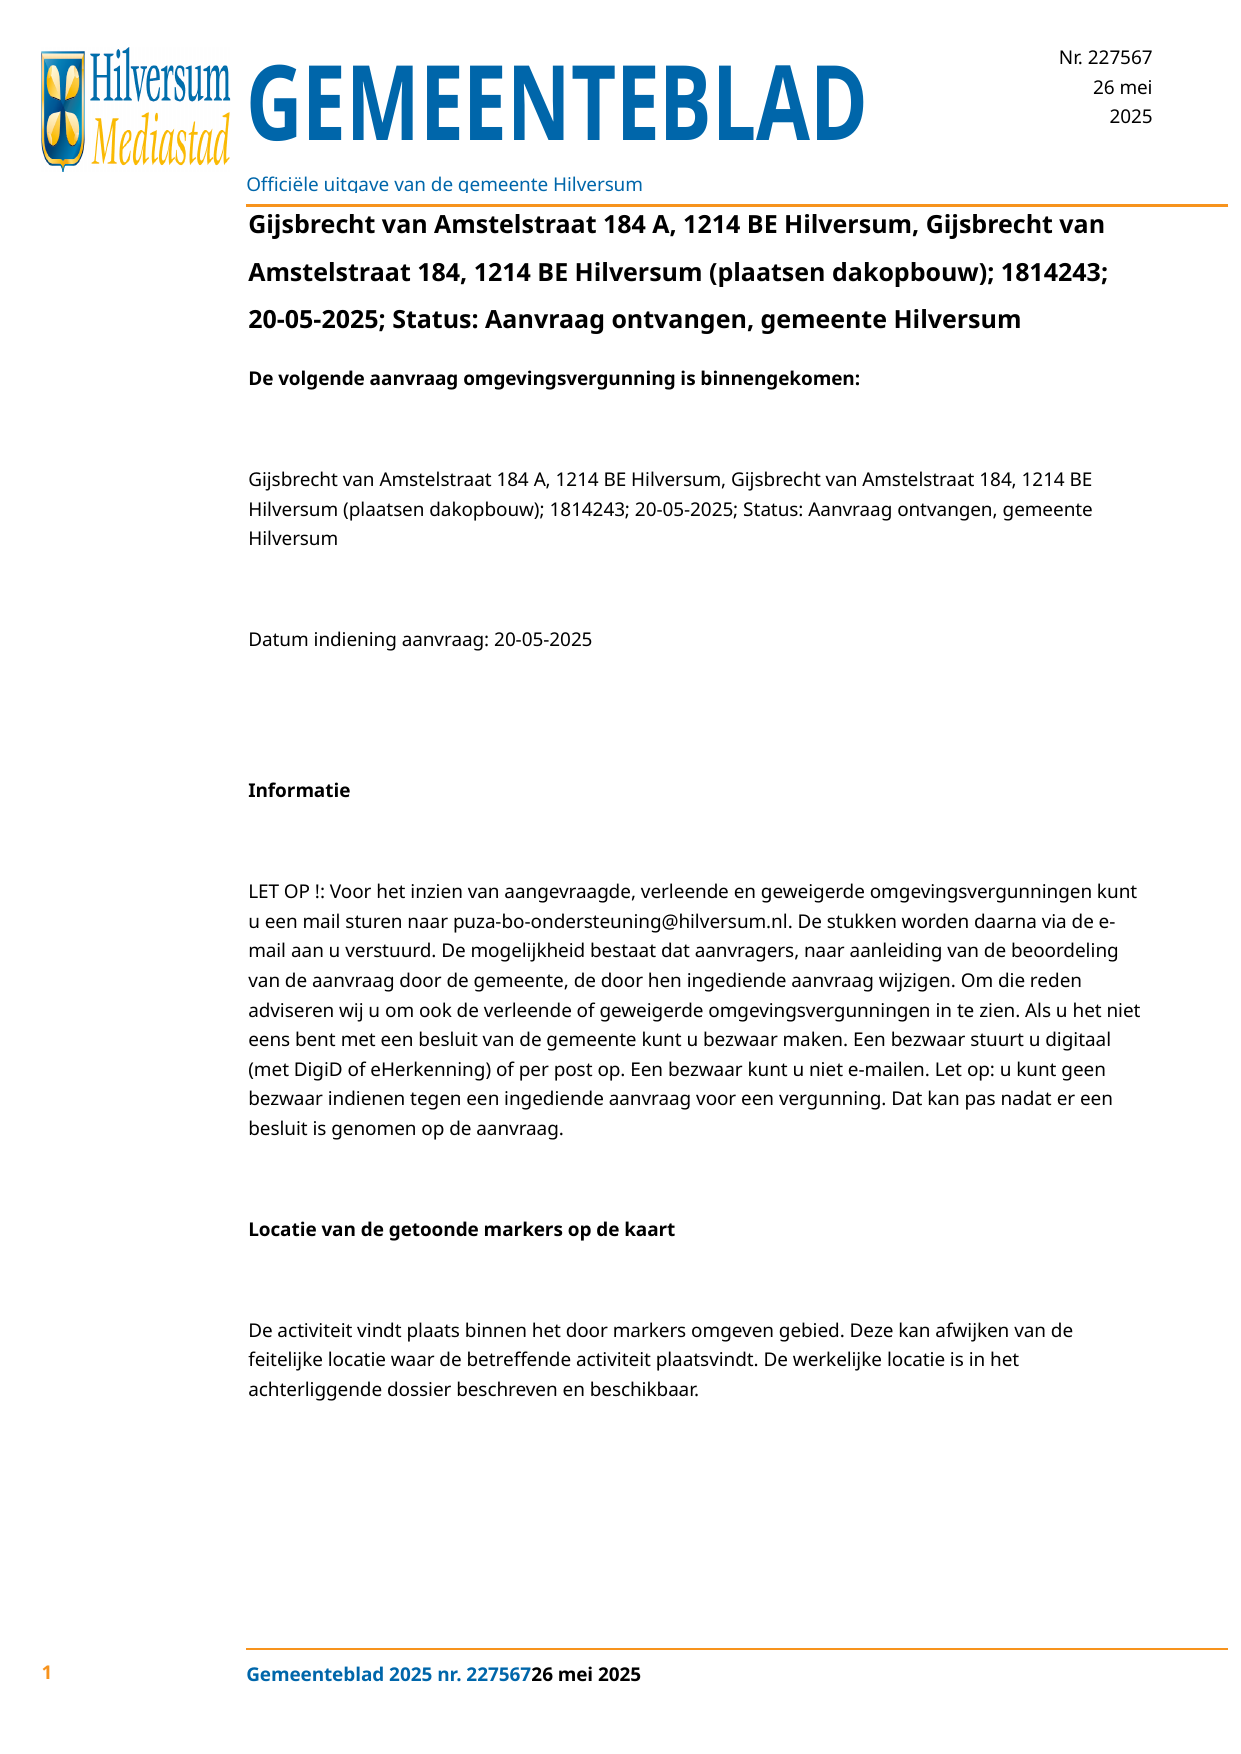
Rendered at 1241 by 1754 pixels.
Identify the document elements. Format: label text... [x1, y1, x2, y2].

text LET OP !: Voor het inzien van aangevraagde, verleende en geweigerde omgevingsvergunningen kunt u een mail sturen naar puza-bo-ondersteuning@hilversum.nl. De stukken worden daarna via de e-mail aan u verstuurd. De mogelijkheid bestaat dat aanvragers, naar aanleiding van de beoordeling van de aanvraag door de gemeente, de door hen ingediende aanvraag wijzigen. Om die reden adviseren wij u om ook de verleende of geweigerde omgevingsvergunningen in te zien. Als u het niet eens bent met een besluit van de gemeente kunt u bezwaar maken. Een bezwaar stuurt u digitaal (met DigiD of eHerkenning) of per post op. Een bezwaar kunt u niet e-mailen. Let op: u kunt geen bezwaar indienen tegen een ingediende aanvraag voor een vergunning. Dat kan pas nadat er een besluit is genomen op de aanvraag. [248, 878, 1152, 1141]
text De activiteit vindt plaats binnen het door markers omgeven gebied. Deze kan afwijken van de feitelijke locatie waar de betreffende activiteit plaatsvindt. De werkelijke locatie is in het achterliggende dossier beschreven en beschikbaar. [248, 1317, 1152, 1402]
text Gijsbrecht van Amstelstraat 184 A, 1214 BE Hilversum, Gijsbrecht van Amstelstraat 184, 1214 BE Hilversum (plaatsen dakopbouw); 1814243; 20-05-2025; Status: Aanvraag ontvangen, gemeente Hilversum [248, 466, 1152, 551]
picture [41, 47, 231, 172]
text Informatie [248, 778, 1152, 803]
text Gijsbrecht van Amstelstraat 184 A, 1214 BE Hilversum, Gijsbrecht van Amstelstraat 184, 1214 BE Hilversum (plaatsen dakopbouw); 1814243; 20-05-2025; Status: Aanvraag ontvangen, gemeente Hilversum [248, 207, 1152, 336]
text De volgende aanvraag omgevingsvergunning is binnengekomen: [248, 366, 1152, 391]
text Datum indiening aanvraag: 20-05-2025 [248, 626, 1152, 652]
text Locatie van de getoonde markers op de kaart [248, 1216, 1152, 1242]
